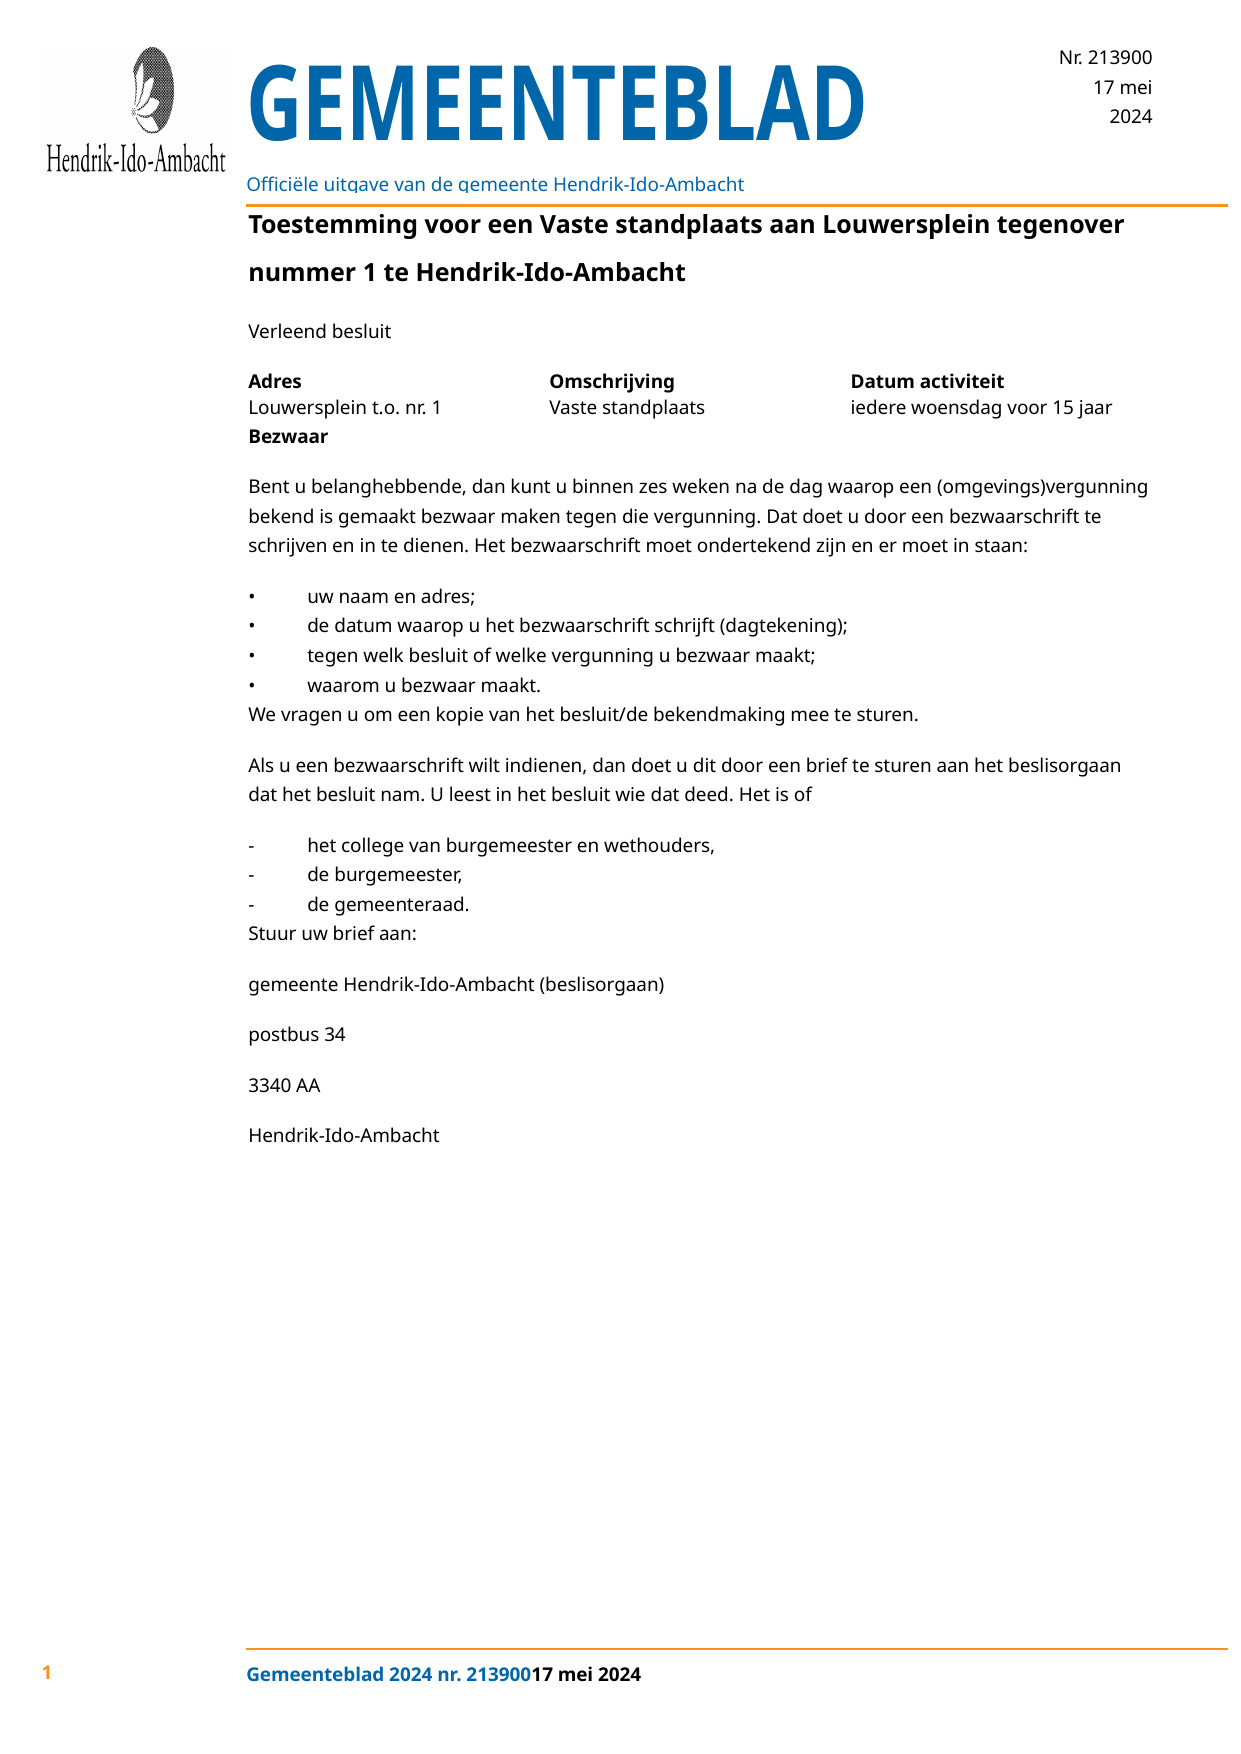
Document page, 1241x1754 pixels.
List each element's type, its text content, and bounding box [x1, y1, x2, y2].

text 3340 AA [248, 1072, 1152, 1098]
text Bezwaar [248, 423, 1152, 449]
text We vragen u om een kopie van het besluit/de bekendmaking mee te sturen. [248, 701, 1152, 727]
table_cell Louwersplein t.o. nr. 1 [248, 394, 549, 420]
text Hendrik-Ido-Ambacht [248, 1122, 1152, 1148]
list tegen welk besluit of welke vergunning u bezwaar maakt; [248, 642, 1152, 668]
text Stuur uw brief aan: [248, 921, 1152, 946]
table_cell Vaste standplaats [549, 394, 850, 420]
list waarom u bezwaar maakt. [248, 672, 1152, 698]
list uw naam en adres; [248, 583, 1152, 609]
list de gemeenteraad. [248, 891, 1152, 917]
picture [41, 47, 231, 172]
text postbus 34 [248, 1021, 1152, 1047]
table_header Adres [248, 369, 549, 394]
table_header Omschrijving [549, 369, 850, 394]
table_cell iedere woensdag voor 15 jaar [850, 394, 1152, 420]
text gemeente Hendrik-Ido-Ambacht (beslisorgaan) [248, 971, 1152, 997]
text Als u een bezwaarschrift wilt indienen, dan doet u dit door een brief te sturen aan het beslisorgaan dat het besluit nam. U leest in het besluit wie dat deed. Het is of [248, 752, 1152, 807]
list de burgemeester, [248, 861, 1152, 887]
text Toestemming voor een Vaste standplaats aan Louwersplein tegenover nummer 1 te Hendrik-Ido-Ambacht [248, 207, 1152, 288]
table_header Datum activiteit [850, 369, 1152, 394]
list de datum waarop u het bezwaarschrift schrijft (dagtekening); [248, 613, 1152, 638]
text Bent u belanghebbende, dan kunt u binnen zes weken na de dag waarop een (omgevings)vergunning bekend is gemaakt bezwaar maken tegen die vergunning. Dat doet u door een bezwaarschrift te schrijven en in te dienen. Het bezwaarschrift moet ondertekend zijn en er moet in staan: [248, 473, 1152, 558]
list het college van burgemeester en wethouders, [248, 832, 1152, 858]
text Verleend besluit [248, 318, 1152, 344]
